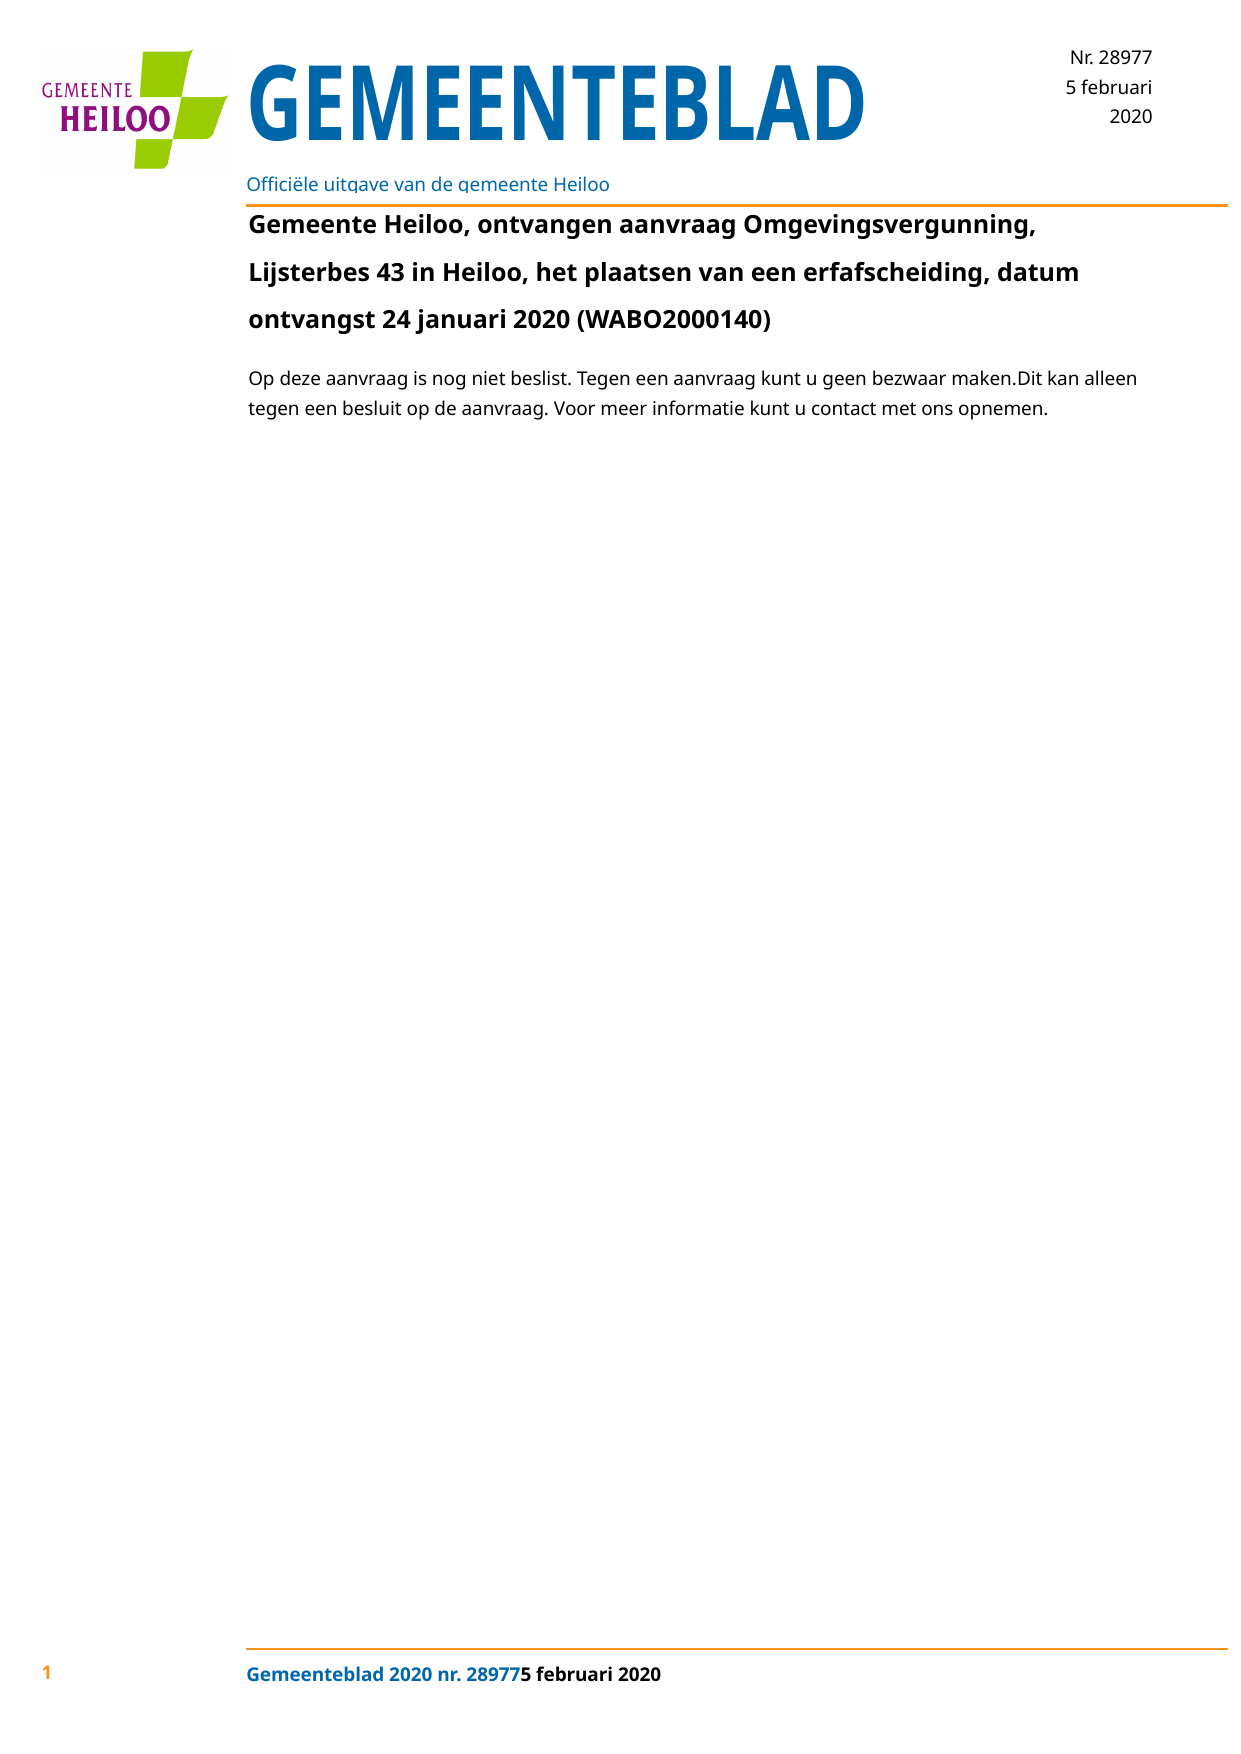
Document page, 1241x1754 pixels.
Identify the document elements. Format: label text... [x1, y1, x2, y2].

text Gemeente Heiloo, ontvangen aanvraag Omgevingsvergunning, Lijsterbes 43 in Heiloo, het plaatsen van een erfafscheiding, datum ontvangst 24 januari 2020 (WABO2000140) [248, 207, 1152, 336]
text Op deze aanvraag is nog niet beslist. Tegen een aanvraag kunt u geen bezwaar maken.Dit kan alleen tegen een besluit op de aanvraag. Voor meer informatie kunt u contact met ons opnemen. [248, 366, 1152, 421]
picture [41, 47, 231, 172]
